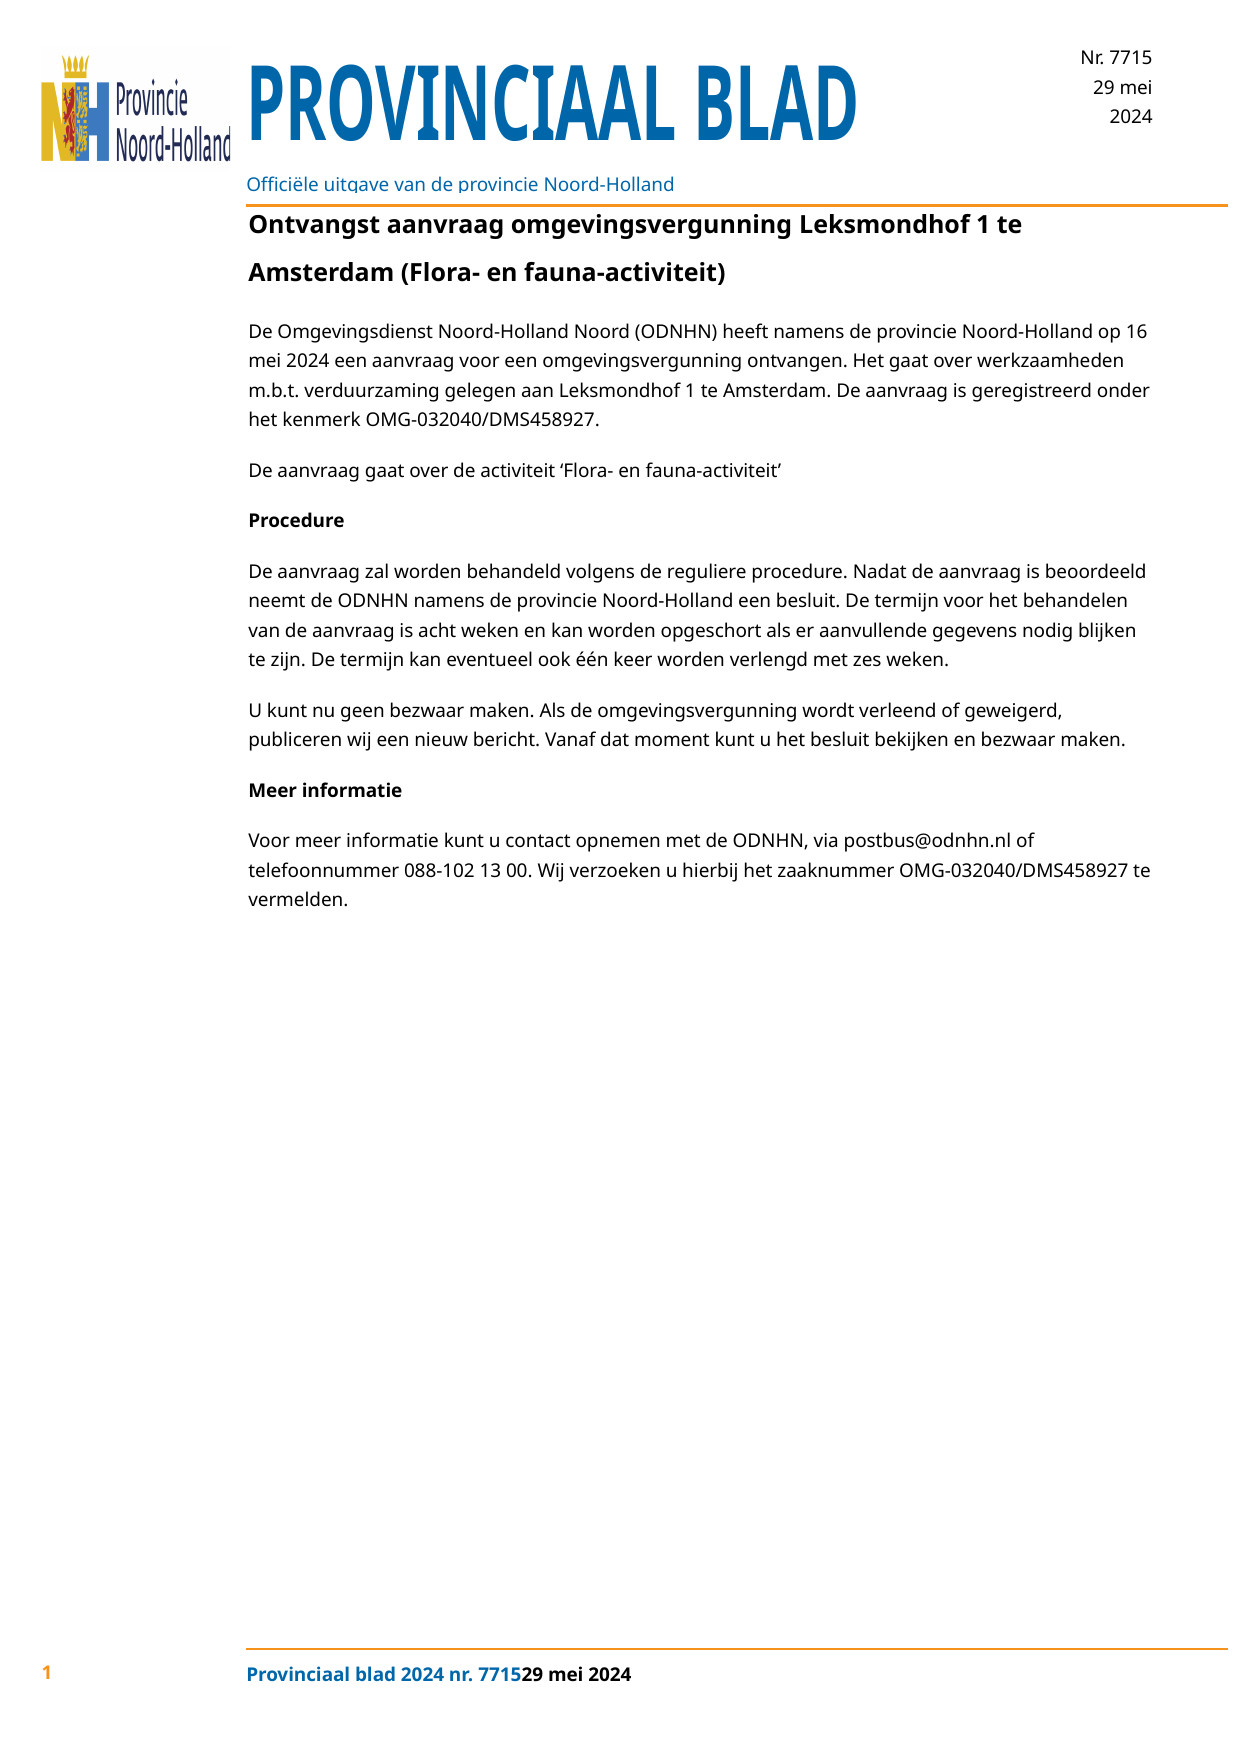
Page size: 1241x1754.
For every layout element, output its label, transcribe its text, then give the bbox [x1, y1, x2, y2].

text U kunt nu geen bezwaar maken. Als de omgevingsvergunning wordt verleend of geweigerd, publiceren wij een nieuw bericht. Vanaf dat moment kunt u het besluit bekijken en bezwaar maken. [248, 697, 1152, 752]
text De aanvraag zal worden behandeld volgens de reguliere procedure. Nadat de aanvraag is beoordeeld neemt de ODNHN namens de provincie Noord-Holland een besluit. De termijn voor het behandelen van de aanvraag is acht weken en kan worden opgeschort als er aanvullende gegevens nodig blijken te zijn. De termijn kan eventueel ook één keer worden verlengd met zes weken. [248, 558, 1152, 672]
text Procedure [248, 507, 1152, 533]
picture [41, 47, 231, 172]
text Voor meer informatie kunt u contact opnemen met de ODNHN, via postbus@odnhn.nl of telefoonnummer 088-102 13 00. Wij verzoeken u hierbij het zaaknummer OMG-032040/DMS458927 te vermelden. [248, 827, 1152, 912]
text Meer informatie [248, 777, 1152, 803]
text Ontvangst aanvraag omgevingsvergunning Leksmondhof 1 te Amsterdam (Flora- en fauna-activiteit) [248, 207, 1152, 288]
text De aanvraag gaat over de activiteit ‘Flora- en fauna-activiteit’ [248, 457, 1152, 483]
text De Omgevingsdienst Noord-Holland Noord (ODNHN) heeft namens de provincie Noord-Holland op 16 mei 2024 een aanvraag voor een omgevingsvergunning ontvangen. Het gaat over werkzaamheden m.b.t. verduurzaming gelegen aan Leksmondhof 1 te Amsterdam. De aanvraag is geregistreerd onder het kenmerk OMG-032040/DMS458927. [248, 318, 1152, 432]
